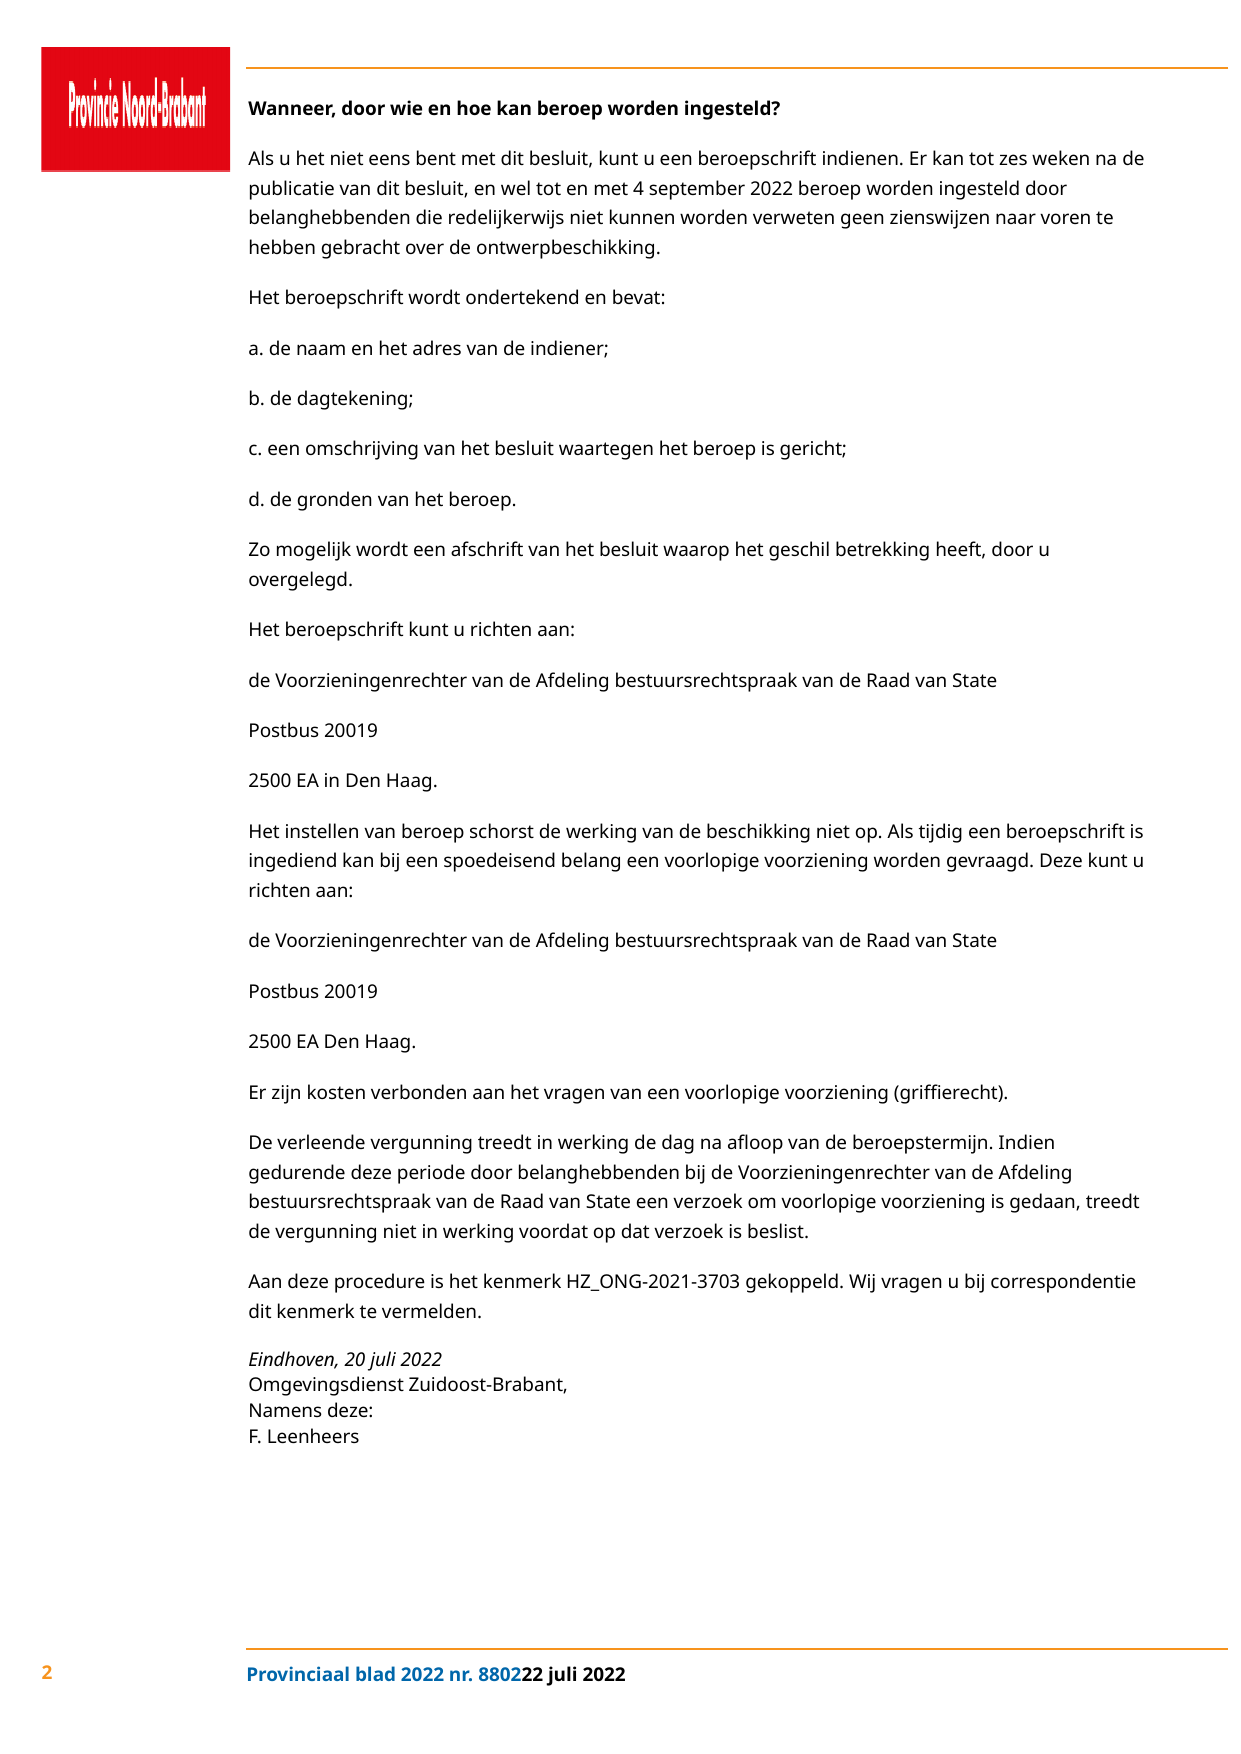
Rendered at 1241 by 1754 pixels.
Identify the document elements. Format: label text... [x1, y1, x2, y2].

text c. een omschrijving van het besluit waartegen het beroep is gericht; [248, 436, 1152, 461]
text Het beroepschrift kunt u richten aan: [248, 616, 1152, 642]
text Er zijn kosten verbonden aan het vragen van een voorlopige voorziening (griffierecht). [248, 1079, 1152, 1105]
text Het instellen van beroep schorst de werking van de beschikking niet op. Als tijdig een beroepschrift is ingediend kan bij een spoedeisend belang een voorlopige voorziening worden gevraagd. Deze kunt u richten aan: [248, 818, 1152, 903]
picture [41, 47, 231, 172]
text Eindhoven, 20 juli 2022 [248, 1346, 1152, 1372]
text F. Leenheers [248, 1423, 1152, 1449]
text Omgevingsdienst Zuidoost-Brabant, [248, 1372, 1152, 1397]
text de Voorzieningenrechter van de Afdeling bestuursrechtspraak van de Raad van State [248, 928, 1152, 953]
text Als u het niet eens bent met dit besluit, kunt u een beroepschrift indienen. Er kan tot zes weken na de publicatie van dit besluit, en wel tot en met 4 september 2022 beroep worden ingesteld door belanghebbenden die redelijkerwijs niet kunnen worden verweten geen zienswijzen naar voren te hebben gebracht over de ontwerpbeschikking. [248, 145, 1152, 260]
text Zo mogelijk wordt een afschrift van het besluit waarop het geschil betrekking heeft, door u overgelegd. [248, 536, 1152, 592]
text Aan deze procedure is het kenmerk HZ_ONG-2021-3703 gekoppeld. Wij vragen u bij correspondentie dit kenmerk te vermelden. [248, 1268, 1152, 1324]
text Namens deze: [248, 1397, 1152, 1423]
text Het beroepschrift wordt ondertekend en bevat: [248, 284, 1152, 310]
text Wanneer, door wie en hoe kan beroep worden ingesteld? [248, 95, 1152, 121]
text b. de dagtekening; [248, 385, 1152, 411]
text Postbus 20019 [248, 978, 1152, 1004]
text 2500 EA in Den Haag. [248, 768, 1152, 793]
text de Voorzieningenrechter van de Afdeling bestuursrechtspraak van de Raad van State [248, 667, 1152, 693]
text d. de gronden van het beroep. [248, 486, 1152, 512]
text a. de naam en het adres van de indiener; [248, 335, 1152, 361]
text De verleende vergunning treedt in werking de dag na afloop van de beroepstermijn. Indien gedurende deze periode door belanghebbenden bij de Voorzieningenrechter van de Afdeling bestuursrechtspraak van de Raad van State een verzoek om voorlopige voorziening is gedaan, treedt de vergunning niet in werking voordat op dat verzoek is beslist. [248, 1129, 1152, 1244]
text 2500 EA Den Haag. [248, 1028, 1152, 1054]
text Postbus 20019 [248, 717, 1152, 743]
